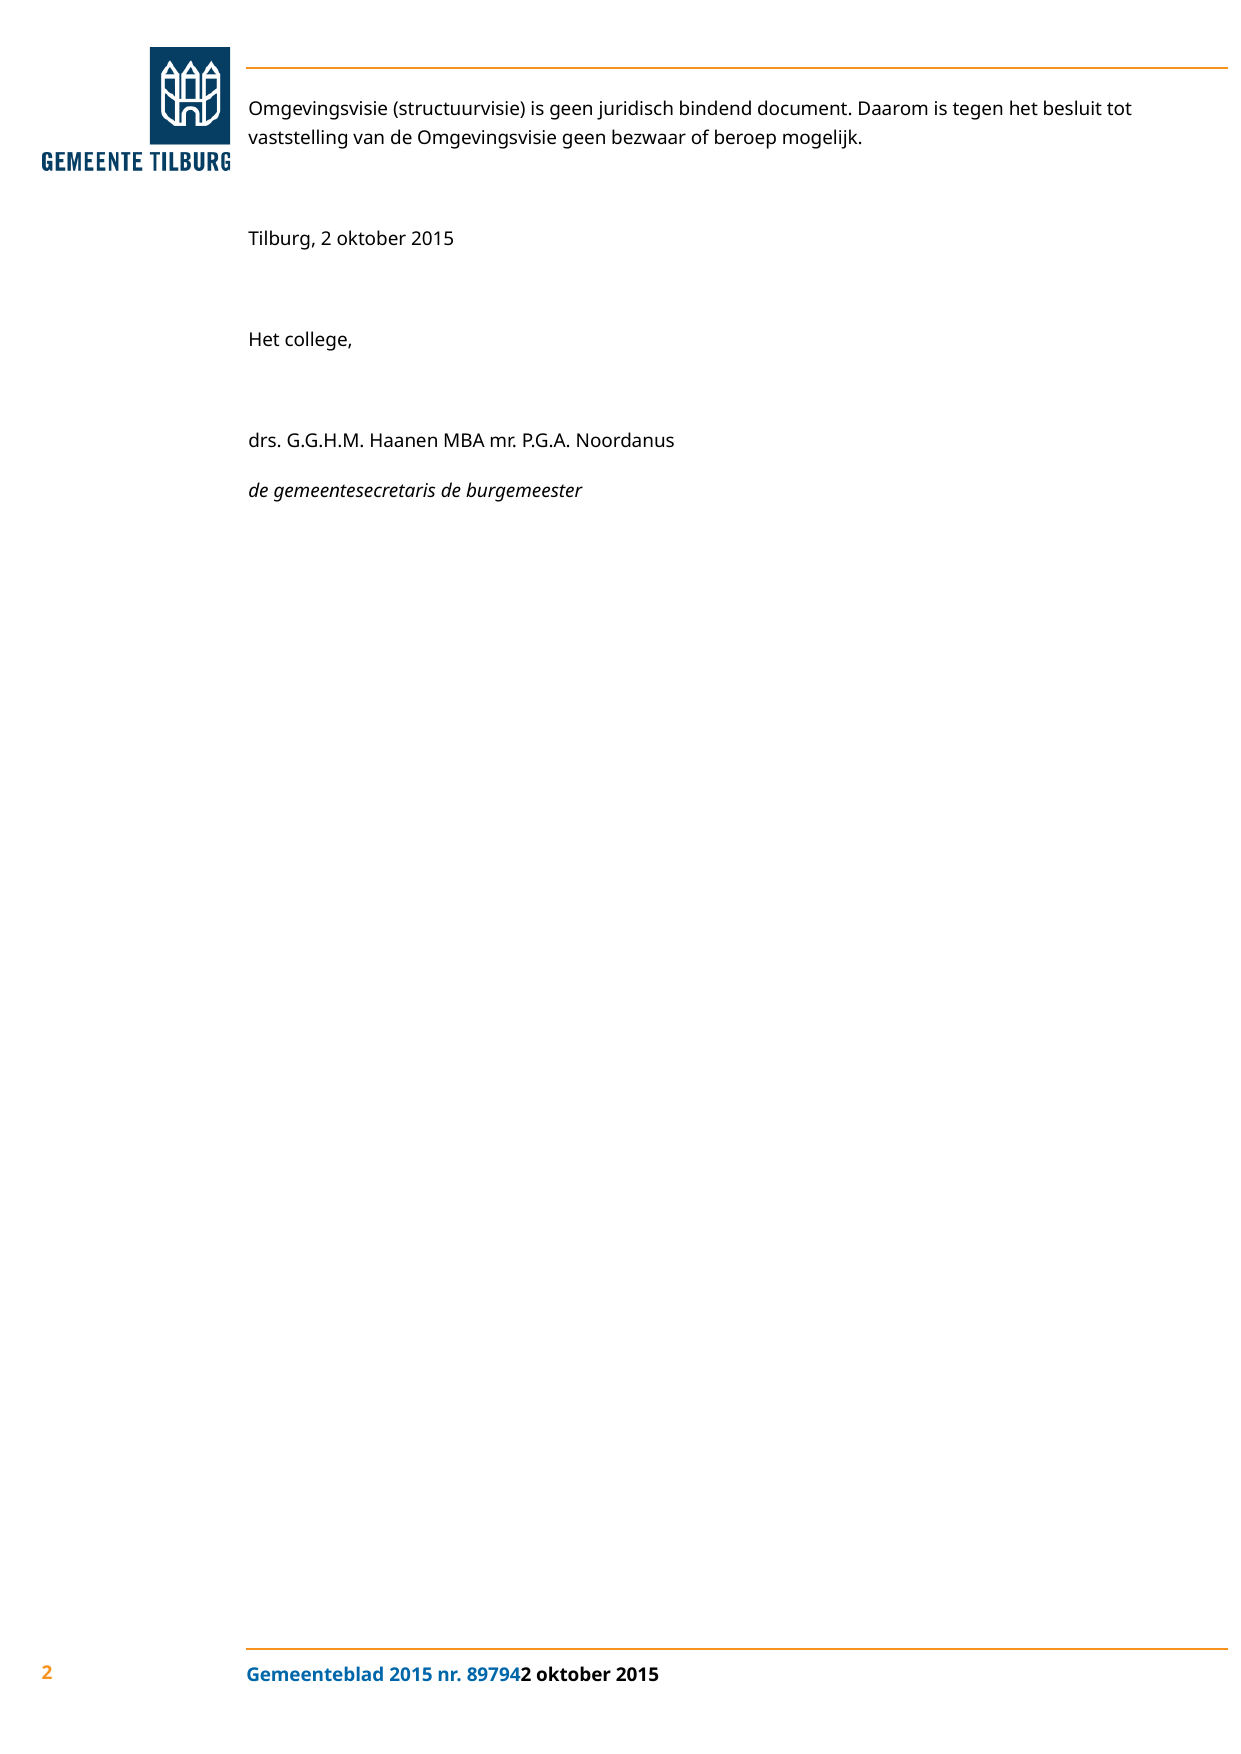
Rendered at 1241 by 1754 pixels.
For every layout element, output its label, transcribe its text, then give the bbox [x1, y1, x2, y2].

text drs. G.G.H.M. Haanen MBA mr. P.G.A. Noordanus [248, 427, 1152, 453]
text de gemeentesecretaris de burgemeester [248, 477, 1152, 503]
text Het college, [248, 326, 1152, 352]
text Omgevingsvisie (structuurvisie) is geen juridisch bindend document. Daarom is tegen het besluit tot vaststelling van de Omgevingsvisie geen bezwaar of beroep mogelijk. [248, 95, 1152, 150]
picture [41, 47, 231, 172]
text Tilburg, 2 oktober 2015 [248, 225, 1152, 251]
